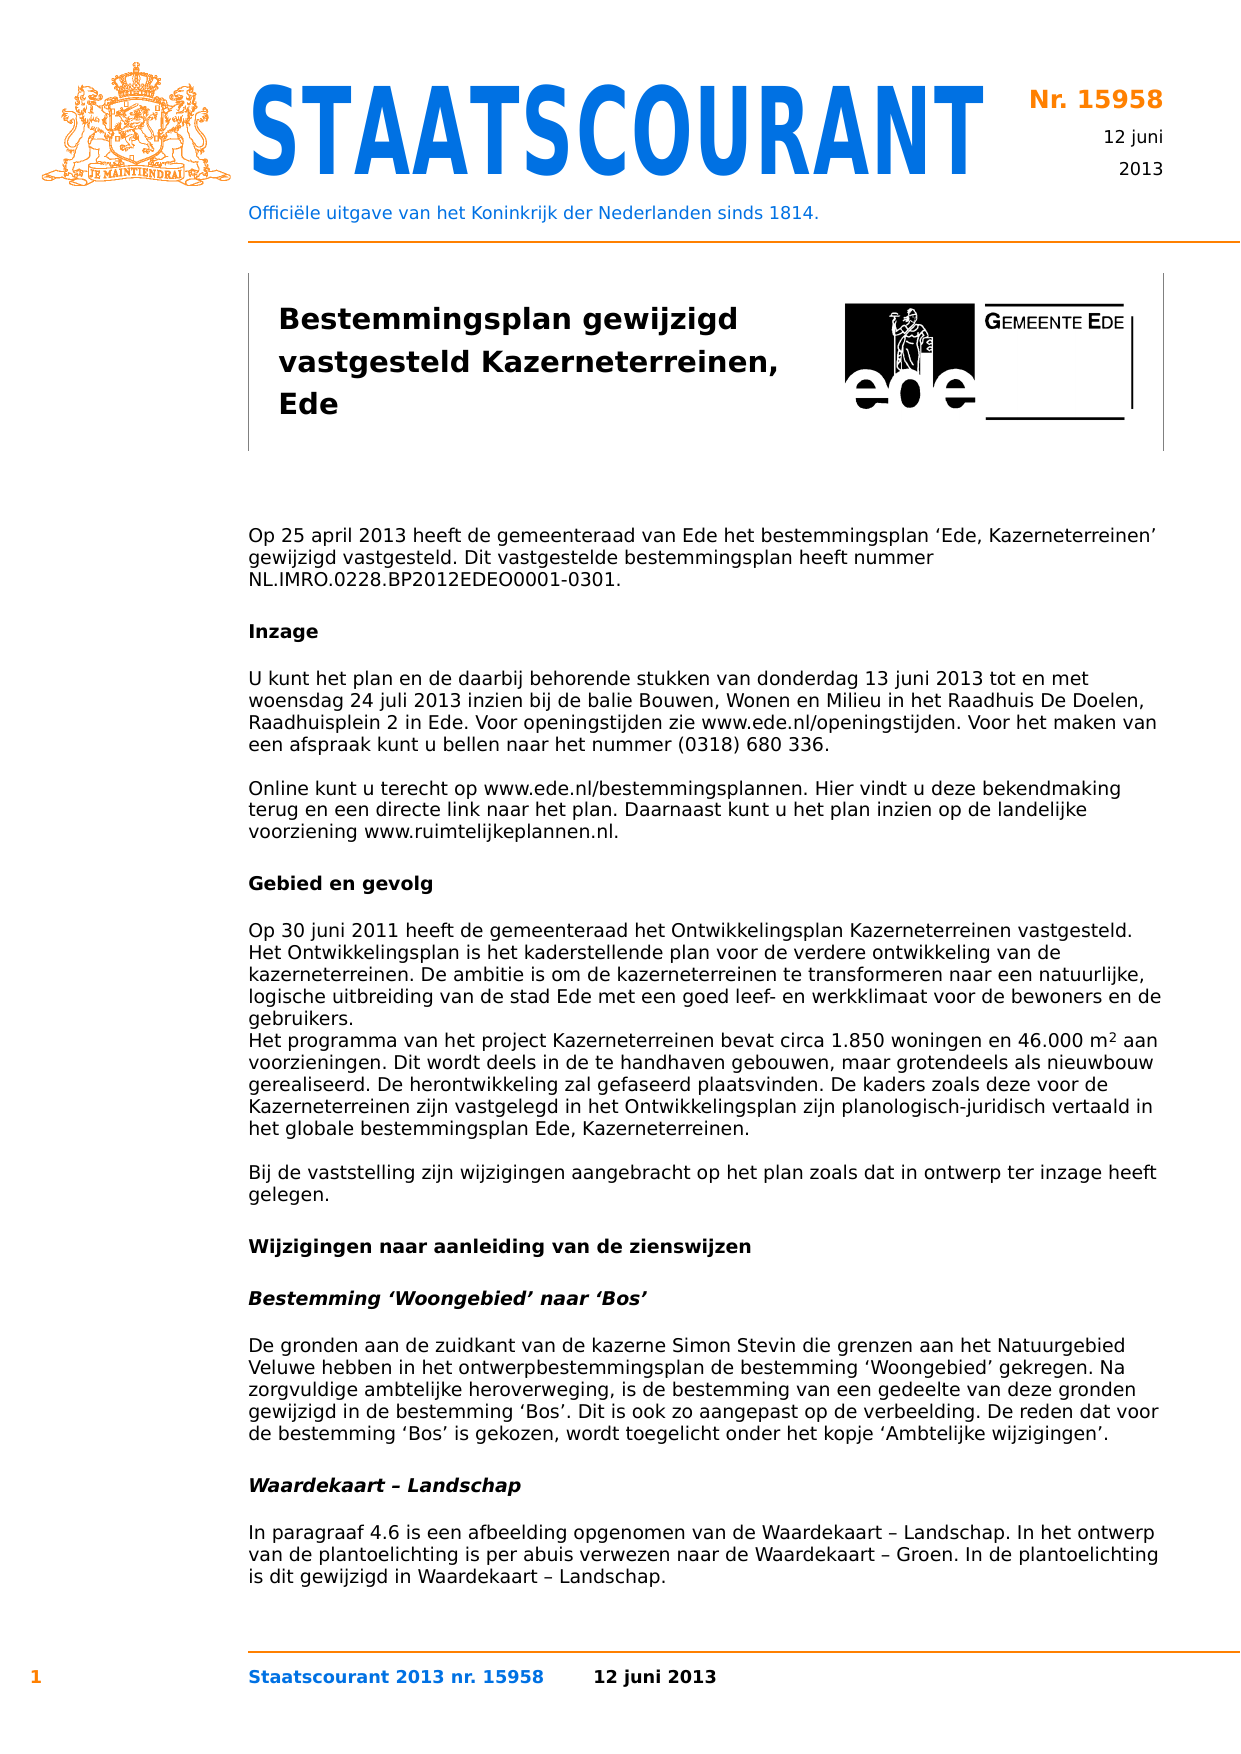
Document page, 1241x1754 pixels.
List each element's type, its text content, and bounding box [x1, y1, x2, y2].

table_header [25, 62, 248, 241]
text Het programma van het project Kazerneterreinen bevat circa 1.850 woningen en 46.000 m2 aan voorzieningen. Dit wordt deels in de te handhaven gebouwen, maar grotendeels als nieuwbouw gerealiseerd. De herontwikkeling zal gefaseerd plaatsvinden. De kaders zoals deze voor de Kazerneterreinen zijn vastgelegd in het Ontwikkelingsplan zijn planologisch-juridisch vertaald in het globale bestemmingsplan Ede, Kazerneterreinen. [248, 1030, 1163, 1140]
subtitle Inzage [248, 621, 1163, 643]
table_cell Officiële uitgave van het Koninkrijk der Nederlanden sinds 1814. [248, 203, 1240, 241]
table_cell 12 juni [998, 121, 1240, 153]
table_cell 2013 [998, 153, 1240, 203]
subtitle Bestemmingsplan gewijzigd vastgesteld Kazerneterreinen, Ede [249, 273, 1163, 451]
subtitle Waardekaart – Landschap [248, 1475, 1163, 1497]
text De gronden aan de zuidkant van de kazerne Simon Stevin die grenzen aan het Natuurgebied Veluwe hebben in het ontwerpbestemmingsplan de bestemming ‘Woongebied’ gekregen. Na zorgvuldige ambtelijke heroverweging, is de bestemming van een gedeelte van deze gronden gewijzigd in de bestemming ‘Bos’. Dit is ook zo aangepast op de verbeelding. De reden dat voor de bestemming ‘Bos’ is gekozen, wordt toegelicht onder het kopje ‘Ambtelijke wijzigingen’. [248, 1335, 1163, 1445]
table_header STAATSCOURANT [248, 62, 998, 203]
text Bij de vaststelling zijn wijzigingen aangebracht op het plan zoals dat in ontwerp ter inzage heeft gelegen. [248, 1162, 1163, 1206]
picture [844, 302, 1134, 421]
picture [41, 62, 231, 186]
text In paragraaf 4.6 is een afbeelding opgenomen van de Waardekaart – Landschap. In het ontwerp van de plantoelichting is per abuis verwezen naar de Waardekaart – Groen. In de plantoelichting is dit gewijzigd in Waardekaart – Landschap. [248, 1522, 1163, 1588]
text U kunt het plan en de daarbij behorende stukken van donderdag 13 juni 2013 tot en met woensdag 24 juli 2013 inzien bij de balie Bouwen, Wonen en Milieu in het Raadhuis De Doelen, Raadhuisplein 2 in Ede. Voor openingstijden zie www.ede.nl/openingstijden. Voor het maken van een afspraak kunt u bellen naar het nummer (0318) 680 336. [248, 668, 1163, 756]
text Op 25 april 2013 heeft de gemeenteraad van Ede het bestemmingsplan ‘Ede, Kazerneterreinen’ gewijzigd vastgesteld. Dit vastgestelde bestemmingsplan heeft nummer NL.IMRO.0228.BP2012EDEO0001-0301. [248, 525, 1163, 591]
subtitle Gebied en gevolg [248, 873, 1163, 895]
subtitle Bestemming ‘Woongebied’ naar ‘Bos’ [248, 1288, 1163, 1310]
text Online kunt u terecht op www.ede.nl/bestemmingsplannen. Hier vindt u deze bekendmaking terug en een directe link naar het plan. Daarnaast kunt u het plan inzien op de landelijke voorziening www.ruimtelijkeplannen.nl. [248, 777, 1163, 843]
subtitle Wijzigingen naar aanleiding van de zienswijzen [248, 1236, 1163, 1258]
text Op 30 juni 2011 heeft de gemeenteraad het Ontwikkelingsplan Kazerneterreinen vastgesteld. Het Ontwikkelingsplan is het kaderstellende plan voor de verdere ontwikkeling van de kazerneterreinen. De ambitie is om de kazerneterreinen te transformeren naar een natuurlijke, logische uitbreiding van de stad Ede met een goed leef- en werkklimaat voor de bewoners en de gebruikers. [248, 920, 1163, 1030]
table_header Nr. 15958 [998, 62, 1240, 121]
